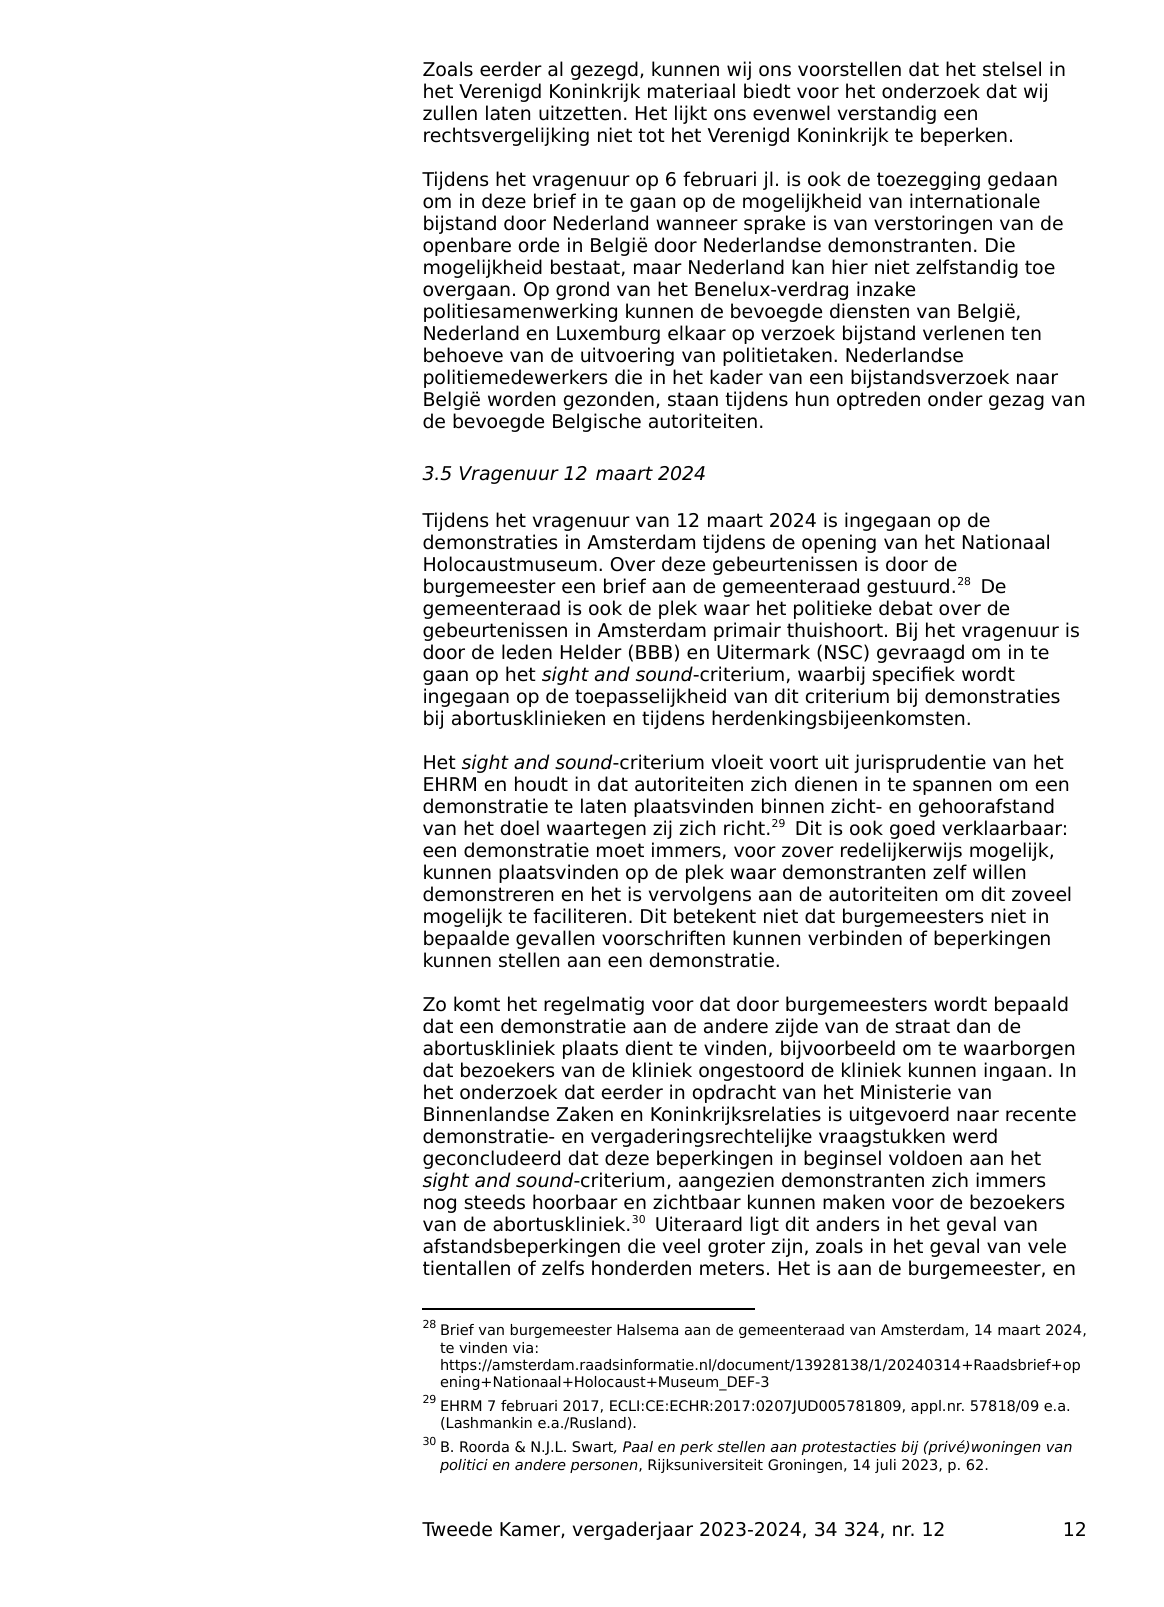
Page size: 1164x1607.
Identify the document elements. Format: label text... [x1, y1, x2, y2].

text Zoals eerder al gezegd, kunnen wij ons voorstellen dat het stelsel in het Verenigd Koninkrijk materiaal biedt voor het onderzoek dat wij zullen laten uitzetten. Het lijkt ons evenwel verstandig een rechtsvergelijking niet tot het Verenigd Koninkrijk te beperken. [422, 59, 1087, 147]
subtitle 3.5 Vragenuur 12 maart 2024 [422, 463, 1087, 485]
text Brief van burgemeester Halsema aan de gemeenteraad van Amsterdam, 14 maart 2024, te vinden via: https://amsterdam.raadsinformatie.nl/document/13928138/1/20240314+Raadsbrief+opening+Nationaal+Holocaust+Museum_DEF-3 [422, 1318, 1087, 1391]
text EHRM 7 februari 2017, ECLI:CE:ECHR:2017:0207JUD005781809, appl.nr. 57818/09 e.a. (Lashmankin e.a./Rusland). [422, 1393, 1087, 1432]
text Tijdens het vragenuur op 6 februari jl. is ook de toezegging gedaan om in deze brief in te gaan op de mogelijkheid van internationale bijstand door Nederland wanneer sprake is van verstoringen van de openbare orde in België door Nederlandse demonstranten. Die mogelijkheid bestaat, maar Nederland kan hier niet zelfstandig toe overgaan. Op grond van het Benelux-verdrag inzake politiesamenwerking kunnen de bevoegde diensten van België, Nederland en Luxemburg elkaar op verzoek bijstand verlenen ten behoeve van de uitvoering van politietaken. Nederlandse politiemedewerkers die in het kader van een bijstandsverzoek naar België worden gezonden, staan tijdens hun optreden onder gezag van de bevoegde Belgische autoriteiten. [422, 169, 1087, 433]
text Tijdens het vragenuur van 12 maart 2024 is ingegaan op de demonstraties in Amsterdam tijdens de opening van het Nationaal Holocaustmuseum. Over deze gebeurtenissen is door de burgemeester een brief aan de gemeenteraad gestuurd. De gemeenteraad is ook de plek waar het politieke debat over de gebeurtenissen in Amsterdam primair thuishoort. Bij het vragenuur is door de leden Helder (BBB) en Uitermark (NSC) gevraagd om in te gaan op het sight and sound-criterium, waarbij specifiek wordt ingegaan op de toepasselijkheid van dit criterium bij demonstraties bij abortusklinieken en tijdens herdenkingsbijeenkomsten. [422, 510, 1087, 730]
text Zo komt het regelmatig voor dat door burgemeesters wordt bepaald dat een demonstratie aan de andere zijde van de straat dan de abortuskliniek plaats dient te vinden, bijvoorbeeld om te waarborgen dat bezoekers van de kliniek ongestoord de kliniek kunnen ingaan. In het onderzoek dat eerder in opdracht van het Ministerie van Binnenlandse Zaken en Koninkrijksrelaties is uitgevoerd naar recente demonstratie- en vergaderingsrechtelijke vraagstukken werd geconcludeerd dat deze beperkingen in beginsel voldoen aan het sight and sound-criterium, aangezien demonstranten zich immers nog steeds hoorbaar en zichtbaar kunnen maken voor de bezoekers van de abortuskliniek. Uiteraard ligt dit anders in het geval van afstandsbeperkingen die veel groter zijn, zoals in het geval van vele tientallen of zelfs honderden meters. Het is aan de burgemeester, en [422, 994, 1087, 1279]
text Het sight and sound-criterium vloeit voort uit jurisprudentie van het EHRM en houdt in dat autoriteiten zich dienen in te spannen om een demonstratie te laten plaatsvinden binnen zicht- en gehoorafstand van het doel waartegen zij zich richt. Dit is ook goed verklaarbaar: een demonstratie moet immers, voor zover redelijkerwijs mogelijk, kunnen plaatsvinden op de plek waar demonstranten zelf willen demonstreren en het is vervolgens aan de autoriteiten om dit zoveel mogelijk te faciliteren. Dit betekent niet dat burgemeesters niet in bepaalde gevallen voorschriften kunnen verbinden of beperkingen kunnen stellen aan een demonstratie. [422, 752, 1087, 972]
text B. Roorda & N.J.L. Swart, Paal en perk stellen aan protestacties bij (privé)woningen van politici en andere personen, Rijksuniversiteit Groningen, 14 juli 2023, p. 62. [422, 1435, 1087, 1474]
